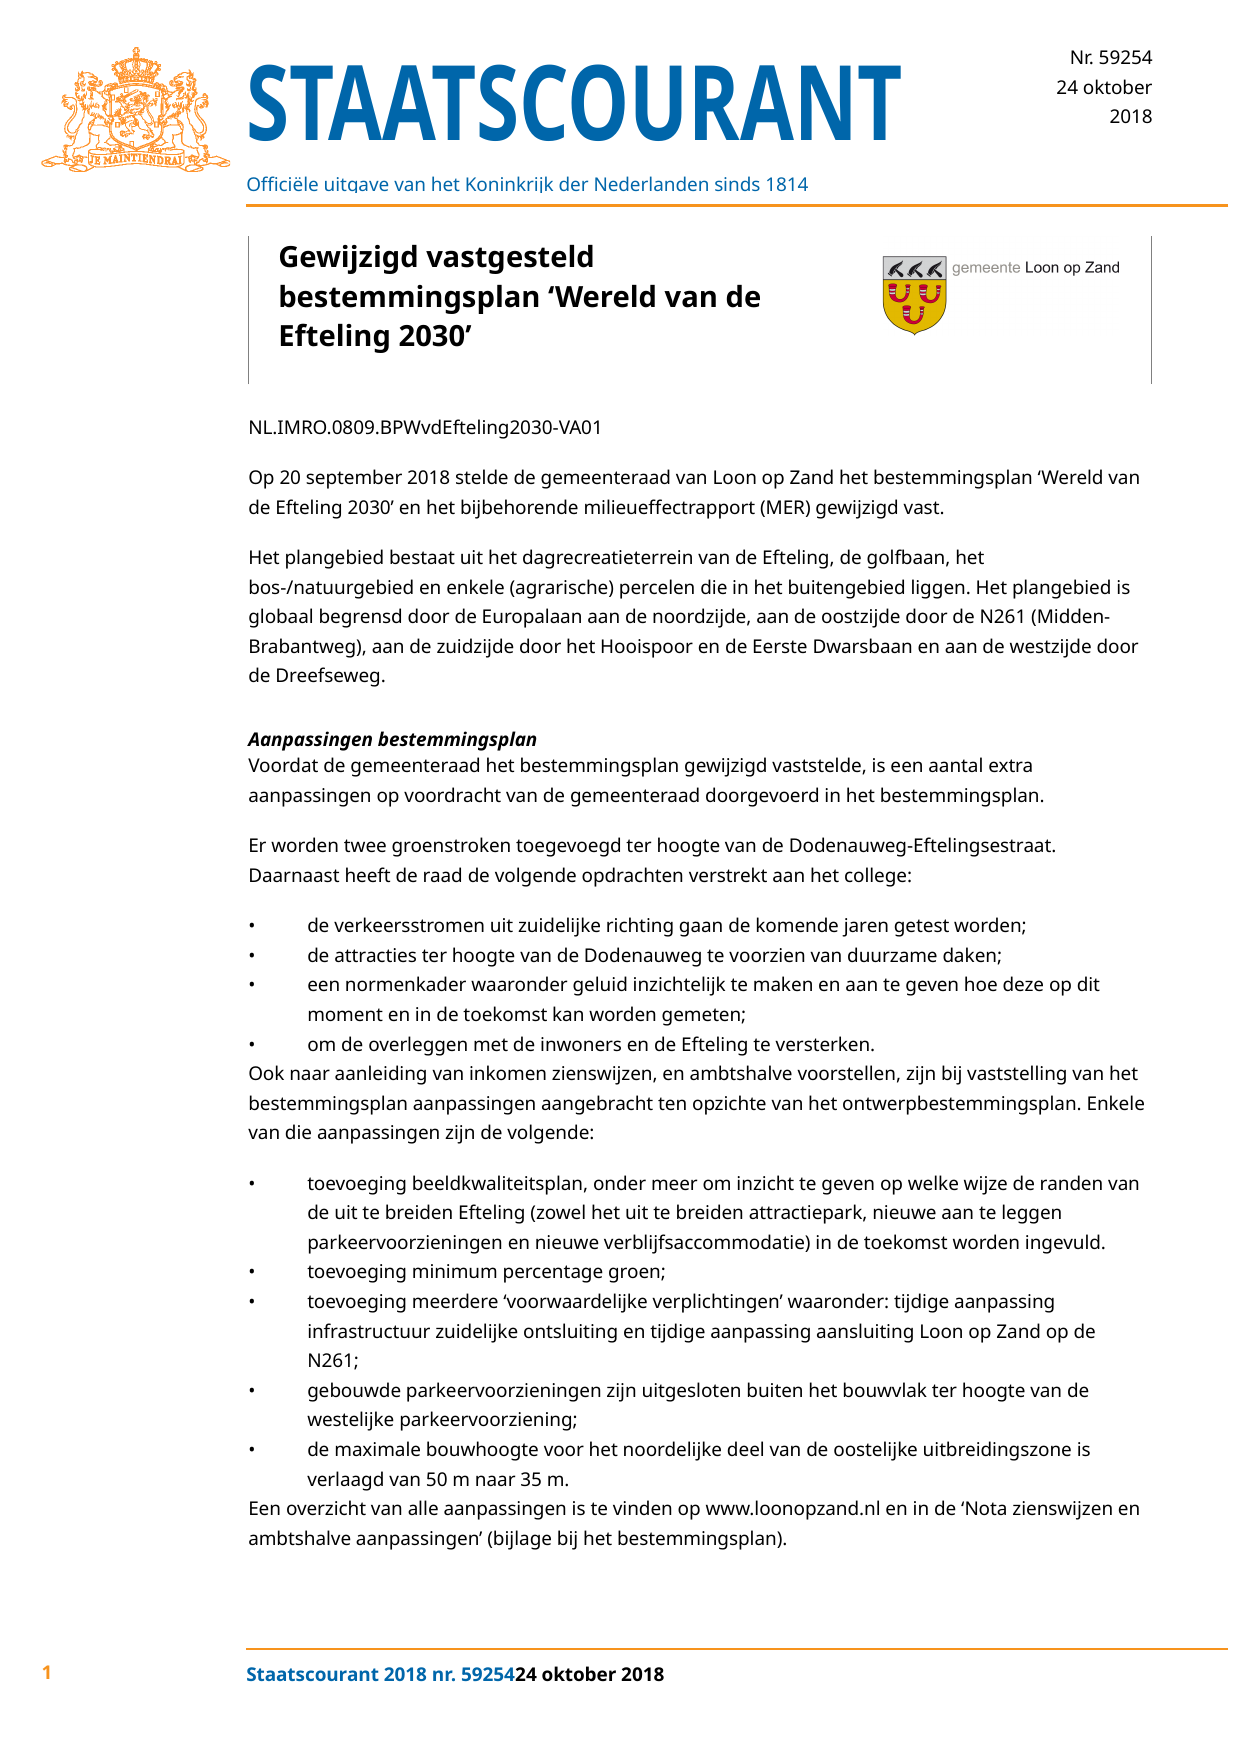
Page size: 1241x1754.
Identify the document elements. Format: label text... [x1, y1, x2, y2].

list de attracties ter hoogte van de Dodenauweg te voorzien van duurzame daken; [248, 942, 1152, 968]
picture [41, 47, 231, 172]
text Een overzicht van alle aanpassingen is te vinden op www.loonopzand.nl en in de ‘Nota zienswijzen en ambtshalve aanpassingen’ (bijlage bij het bestemmingsplan). [248, 1495, 1152, 1551]
table_header [850, 236, 1151, 384]
list toevoeging minimum percentage groen; [248, 1259, 1152, 1284]
list om de overleggen met de inwoners en de Efteling te versterken. [248, 1031, 1152, 1056]
list toevoeging beeldkwaliteitsplan, onder meer om inzicht te geven op welke wijze de randen van de uit te breiden Efteling (zowel het uit te breiden attractiepark, nieuwe aan te leggen parkeervoorzieningen en nieuwe verblijfsaccommodatie) in de toekomst worden ingevuld. [248, 1170, 1152, 1255]
text NL.IMRO.0809.BPWvdEfteling2030-VA01 [248, 414, 1152, 440]
text Het plangebied bestaat uit het dagrecreatieterrein van de Efteling, de golfbaan, het bos-/natuurgebied en enkele (agrarische) percelen die in het buitengebied liggen. Het plangebied is globaal begrensd door de Europalaan aan de noordzijde, aan de oostzijde door de N261 (Midden-Brabantweg), aan de zuidzijde door het Hooispoor en de Eerste Dwarsbaan en aan de westzijde door de Dreefseweg. [248, 544, 1152, 688]
list de maximale bouwhoogte voor het noordelijke deel van de oostelijke uitbreidingszone is verlaagd van 50 m naar 35 m. [248, 1436, 1152, 1491]
list toevoeging meerdere ‘voorwaardelijke verplichtingen’ waaronder: tijdige aanpassing infrastructuur zuidelijke ontsluiting en tijdige aanpassing aansluiting Loon op Zand op de N261; [248, 1288, 1152, 1373]
text Er worden twee groenstroken toegevoegd ter hoogte van de Dodenauweg-Eftelingsestraat. Daarnaast heeft de raad de volgende opdrachten verstrekt aan het college: [248, 832, 1152, 888]
list een normenkader waaronder geluid inzichtelijk te maken en aan te geven hoe deze op dit moment en in de toekomst kan worden gemeten; [248, 972, 1152, 1027]
picture [882, 236, 1119, 336]
text Ook naar aanleiding van inkomen zienswijzen, en ambtshalve voorstellen, zijn bij vaststelling van het bestemmingsplan aanpassingen aangebracht ten opzichte van het ontwerpbestemmingsplan. Enkele van die aanpassingen zijn de volgende: [248, 1060, 1152, 1145]
text Op 20 september 2018 stelde de gemeenteraad van Loon op Zand het bestemmingsplan ‘Wereld van de Efteling 2030’ en het bijbehorende milieueffectrapport (MER) gewijzigd vast. [248, 464, 1152, 520]
text Aanpassingen bestemmingsplan [248, 727, 1152, 752]
text Voordat de gemeenteraad het bestemmingsplan gewijzigd vaststelde, is een aantal extra aanpassingen op voordracht van de gemeenteraad doorgevoerd in het bestemmingsplan. [248, 752, 1152, 808]
list de verkeersstromen uit zuidelijke richting gaan de komende jaren getest worden; [248, 912, 1152, 938]
table_header Gewijzigd vastgesteld bestemmingsplan ‘Wereld van de Efteling 2030’ [249, 236, 850, 384]
list gebouwde parkeervoorzieningen zijn uitgesloten buiten het bouwvlak ter hoogte van de westelijke parkeervoorziening; [248, 1377, 1152, 1432]
